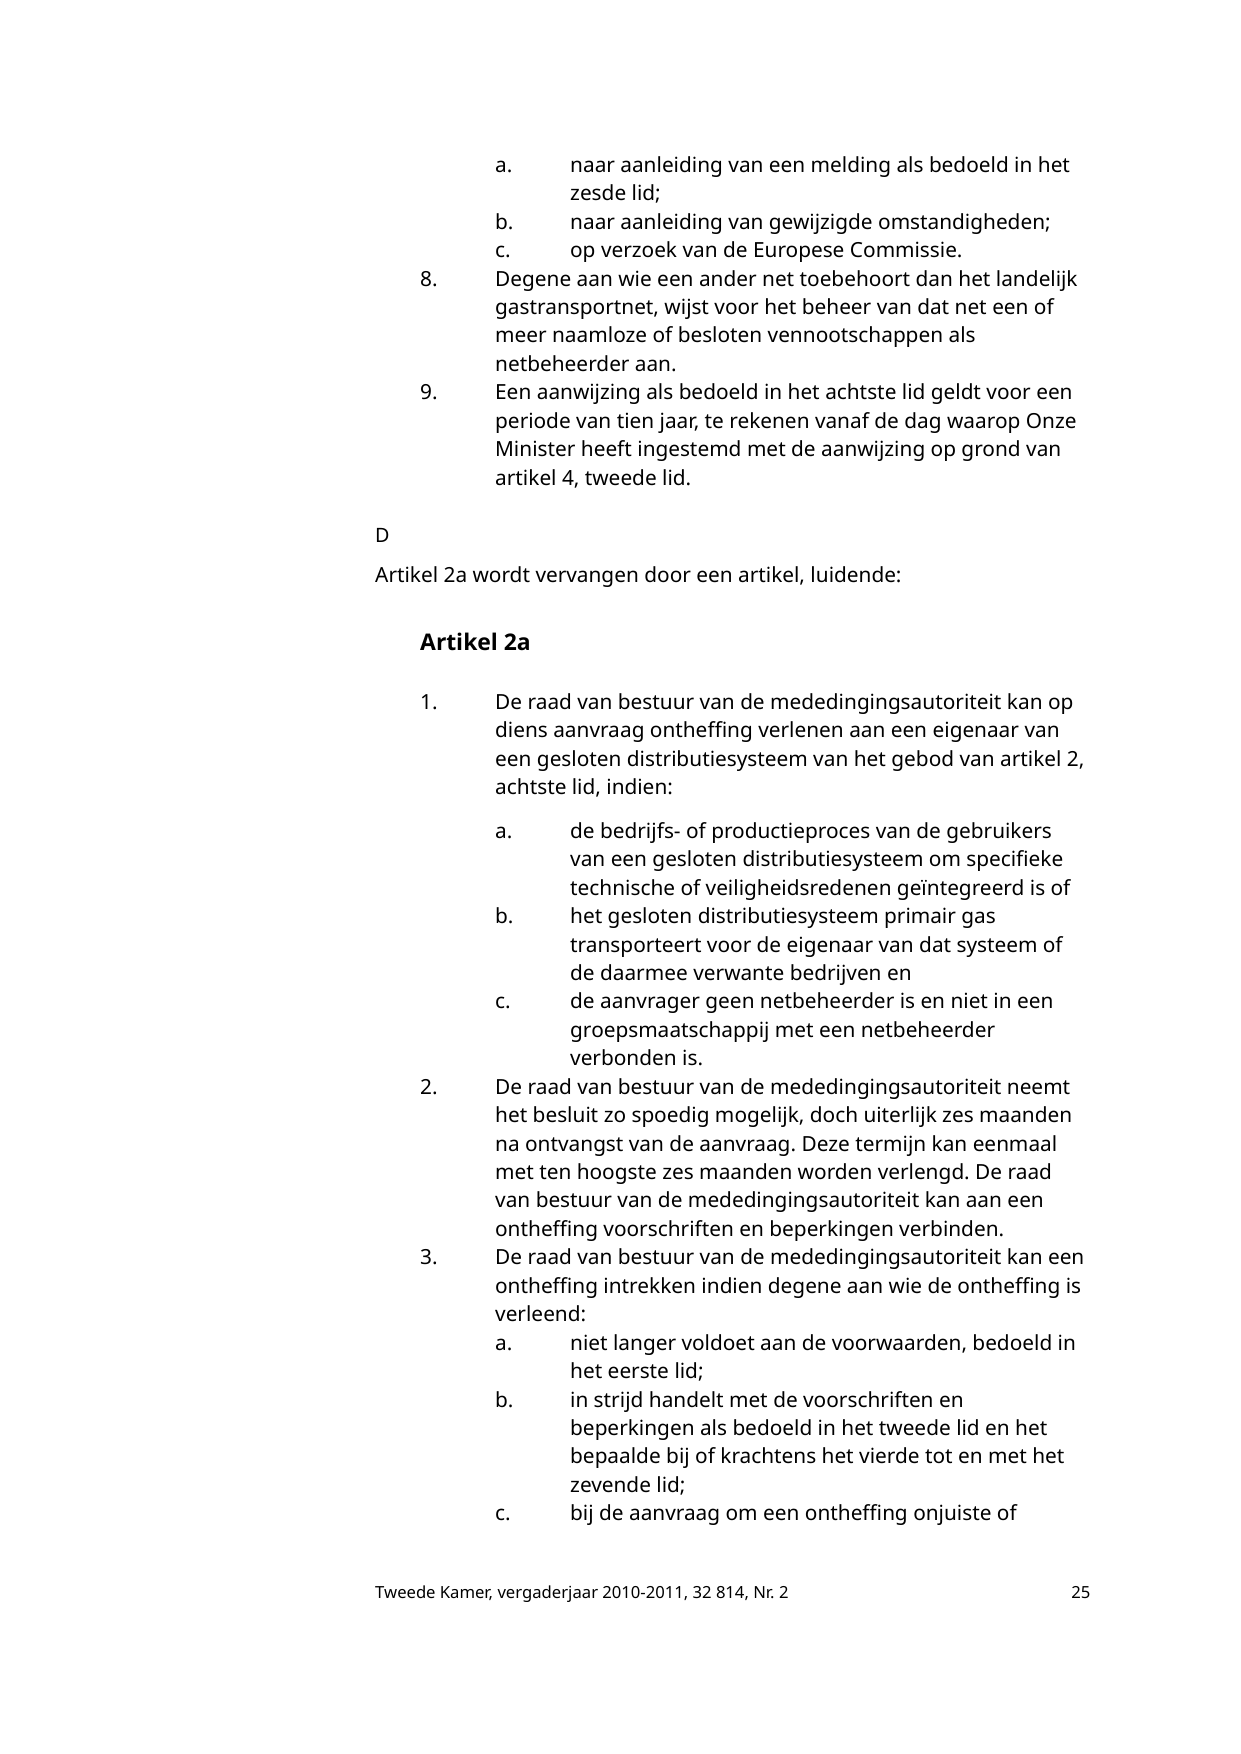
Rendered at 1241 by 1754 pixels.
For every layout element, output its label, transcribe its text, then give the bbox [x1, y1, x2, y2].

list niet langer voldoet aan de voorwaarden, bedoeld in het eerste lid; [495, 1328, 1090, 1385]
list de aanvrager geen netbeheerder is en niet in een groepsmaatschappij met een netbeheerder verbonden is. [495, 987, 1090, 1072]
list naar aanleiding van een melding als bedoeld in het zesde lid; [495, 150, 1090, 207]
list Een aanwijzing als bedoeld in het achtste lid geldt voor een periode van tien jaar, te rekenen vanaf de dag waarop Onze Minister heeft ingestemd met de aanwijzing op grond van artikel 4, tweede lid. [420, 377, 1090, 491]
list De raad van bestuur van de mededingingsautoriteit kan een ontheffing intrekken indien degene aan wie de ontheffing is verleend: [420, 1242, 1090, 1328]
list het gesloten distributiesysteem primair gas transporteert voor de eigenaar van dat systeem of de daarmee verwante bedrijven en [495, 901, 1090, 987]
list bij de aanvraag om een ontheffing onjuiste of [495, 1498, 1090, 1527]
text Artikel 2a wordt vervangen door een artikel, luidende: [375, 560, 1090, 588]
list De raad van bestuur van de mededingingsautoriteit neemt het besluit zo spoedig mogelijk, doch uiterlijk zes maanden na ontvangst van de aanvraag. Deze termijn kan eenmaal met ten hoogste zes maanden worden verlengd. De raad van bestuur van de mededingingsautoriteit kan aan een ontheffing voorschriften en beperkingen verbinden. [420, 1072, 1090, 1242]
list De raad van bestuur van de mededingingsautoriteit kan op diens aanvraag ontheffing verlenen aan een eigenaar van een gesloten distributiesysteem van het gebod van artikel 2, achtste lid, indien: [420, 687, 1090, 801]
subtitle Artikel 2a [420, 626, 1090, 657]
list de bedrijfs- of productieproces van de gebruikers van een gesloten distributiesysteem om specifieke technische of veiligheidsredenen geïntegreerd is of [495, 816, 1090, 901]
list Degene aan wie een ander net toebehoort dan het landelijk gastransportnet, wijst voor het beheer van dat net een of meer naamloze of besloten vennootschappen als netbeheerder aan. [420, 264, 1090, 377]
list op verzoek van de Europese Commissie. [495, 235, 1090, 264]
list naar aanleiding van gewijzigde omstandigheden; [495, 207, 1090, 235]
list in strijd handelt met de voorschriften en beperkingen als bedoeld in het tweede lid en het bepaalde bij of krachtens het vierde tot en met het zevende lid; [495, 1385, 1090, 1498]
text D [375, 521, 1090, 548]
